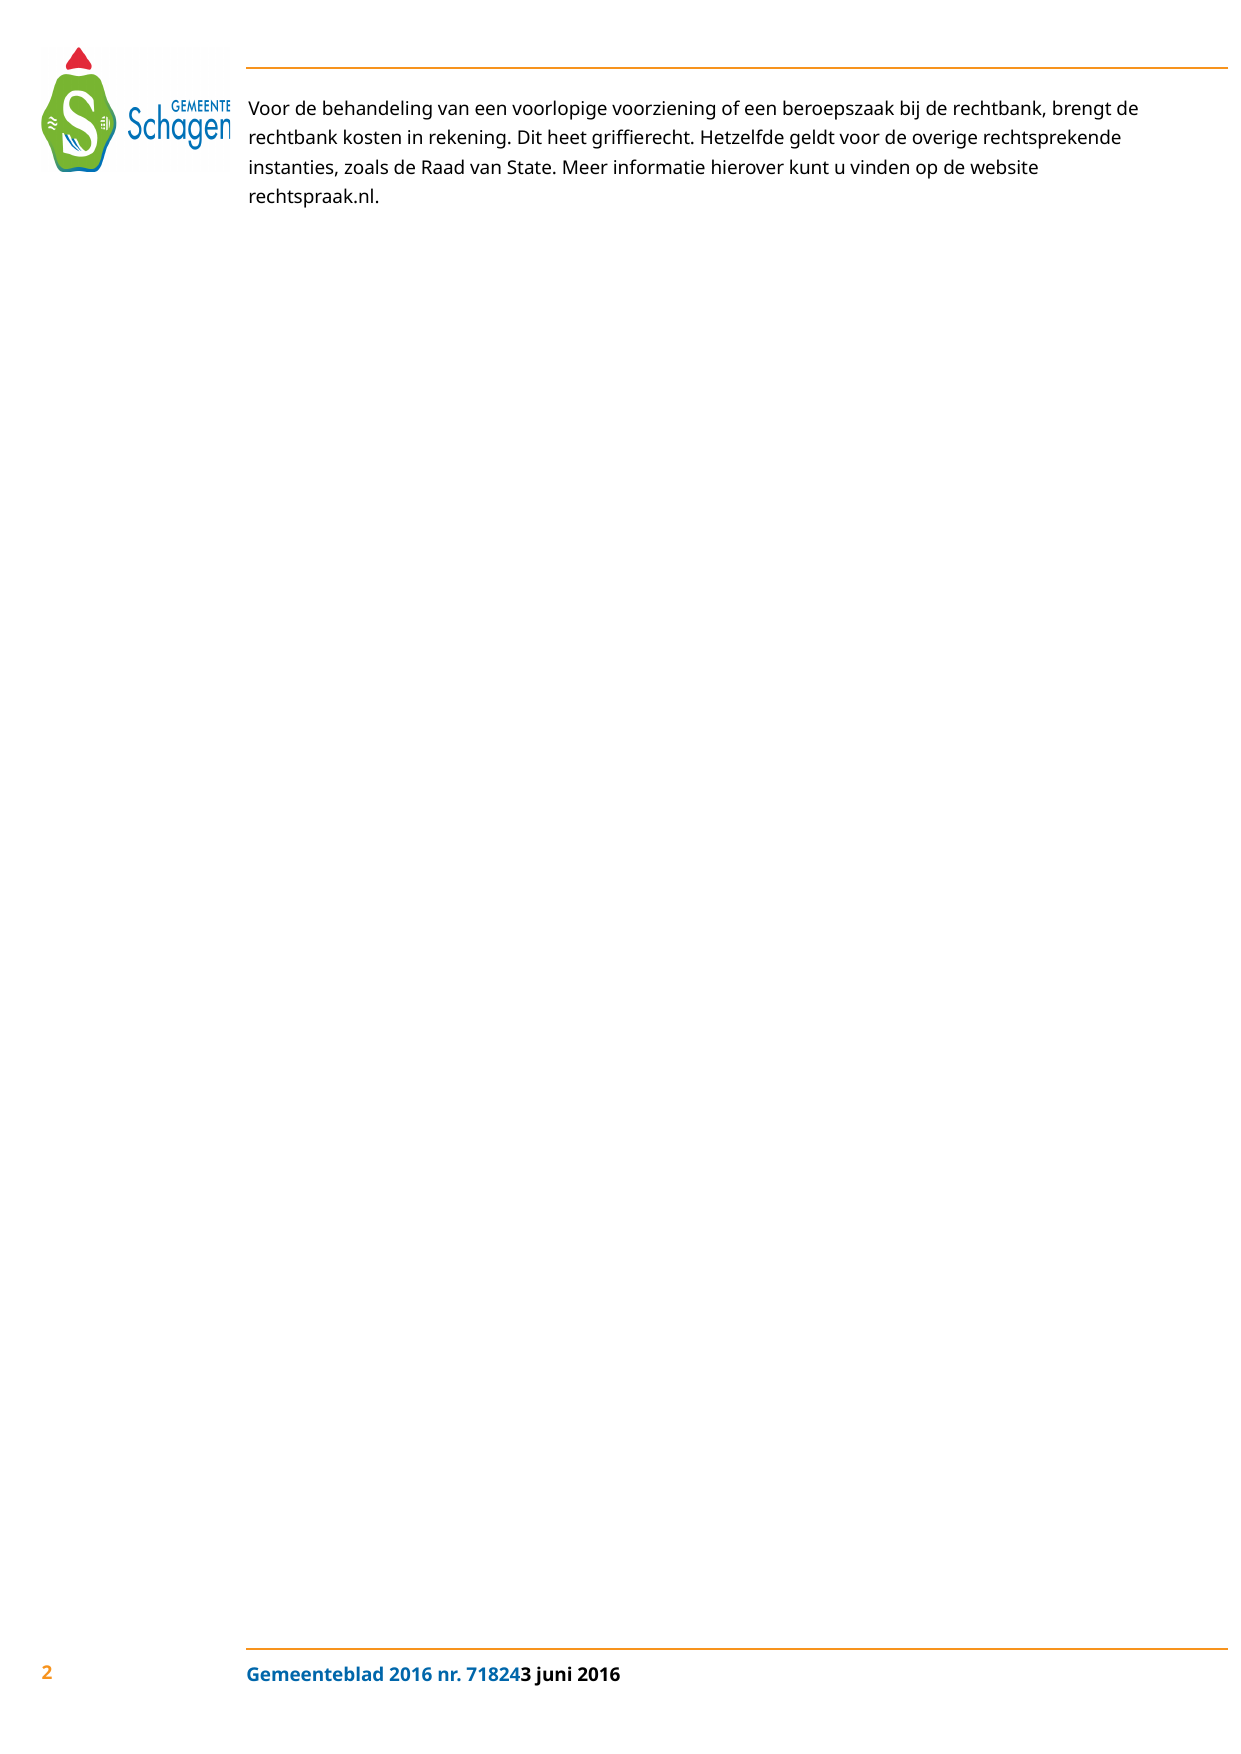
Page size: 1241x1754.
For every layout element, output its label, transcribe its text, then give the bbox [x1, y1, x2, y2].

text Voor de behandeling van een voorlopige voorziening of een beroepszaak bij de rechtbank, brengt de rechtbank kosten in rekening. Dit heet griffierecht. Hetzelfde geldt voor de overige rechtsprekende instanties, zoals de Raad van State. Meer informatie hierover kunt u vinden op de website rechtspraak.nl. [248, 95, 1152, 209]
picture [41, 47, 231, 172]
